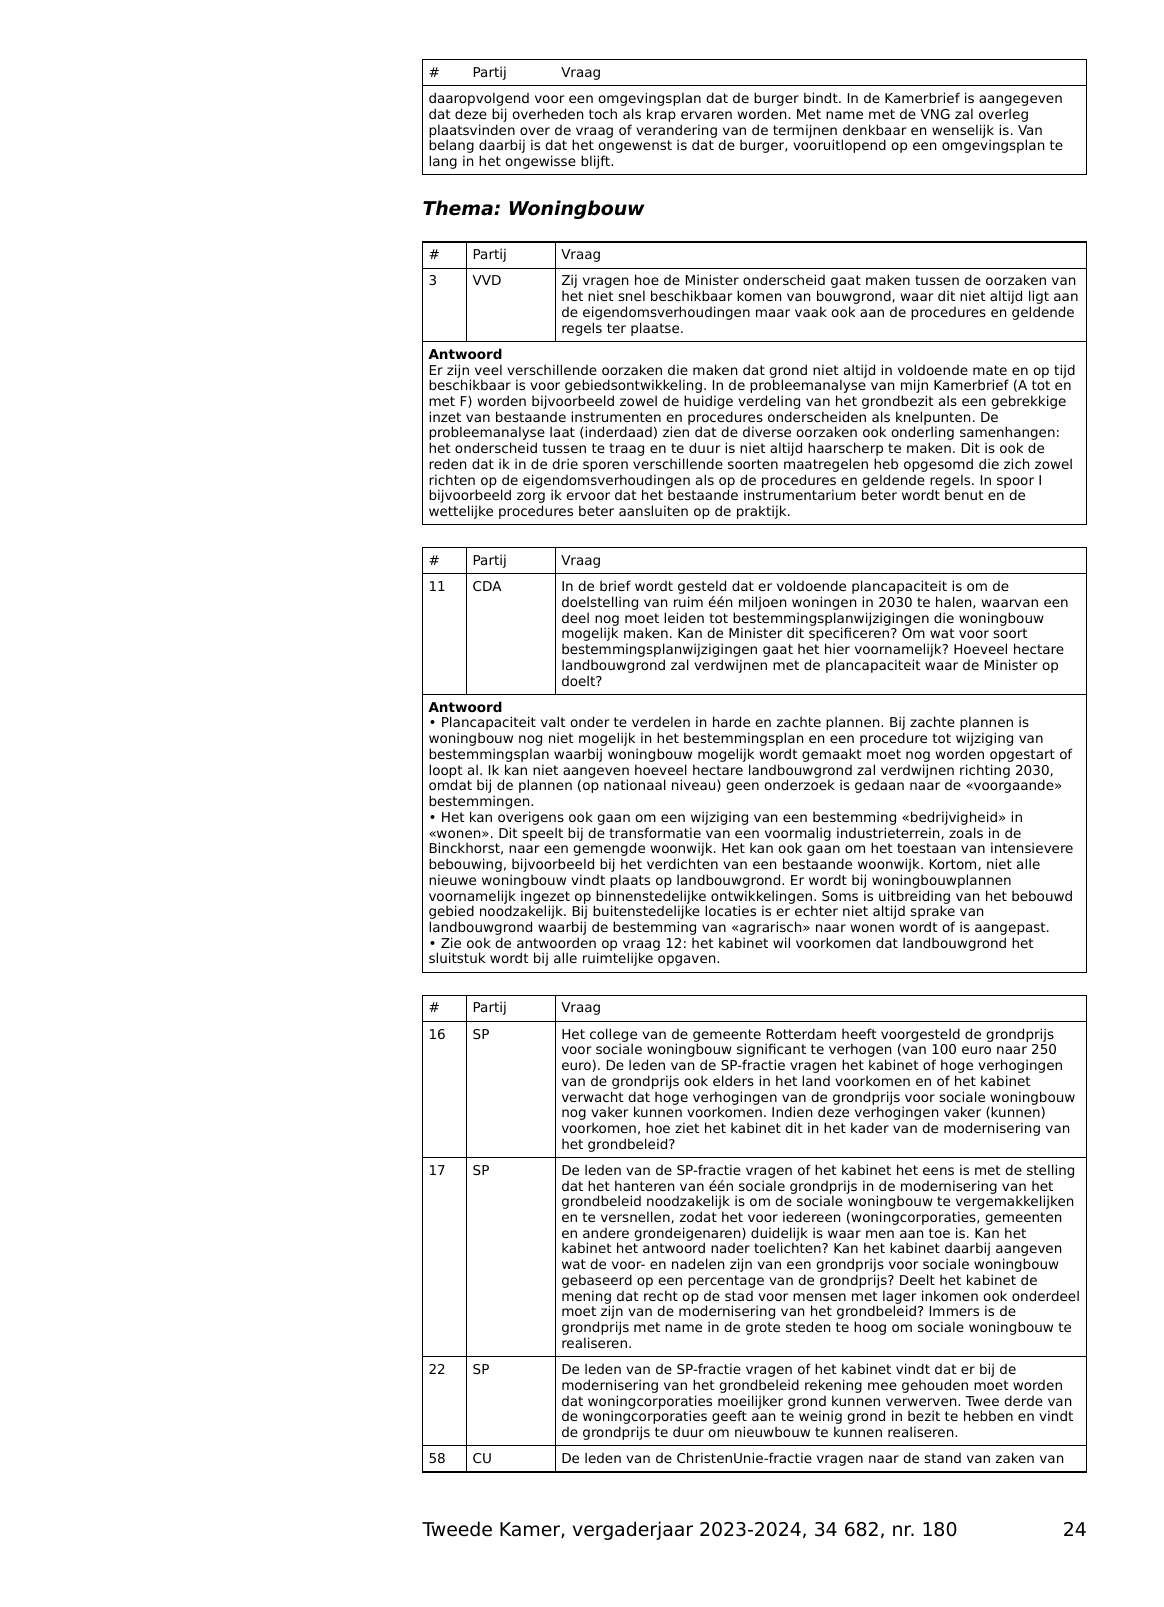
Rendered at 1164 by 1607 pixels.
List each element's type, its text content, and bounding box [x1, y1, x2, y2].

table_header # [423, 548, 466, 573]
table_cell De leden van de SP-fractie vragen of het kabinet het eens is met de stelling dat het hanteren van één sociale grondprijs in de modernisering van het grondbeleid noodzakelijk is om de sociale woningbouw te vergemakkelijken en te versnellen, zodat het voor iedereen (woningcorporaties, gemeenten en andere grondeigenaren) duidelijk is waar men aan toe is. Kan het kabinet het antwoord nader toelichten? Kan het kabinet daarbij aangeven wat de voor- en nadelen zijn van een grondprijs voor sociale woningbouw gebaseerd op een percentage van de grondprijs? Deelt het kabinet de mening dat recht op de stad voor mensen met lager inkomen ook onderdeel moet zijn van de modernisering van het grondbeleid? Immers is de grondprijs met name in de grote steden te hoog om sociale woningbouw te realiseren. [556, 1158, 1086, 1356]
table_header # [423, 996, 466, 1021]
table_header Partij [467, 548, 555, 573]
table_cell 58 [423, 1446, 466, 1471]
table_header Partij [467, 996, 555, 1021]
table_cell Het college van de gemeente Rotterdam heeft voorgesteld de grondprijs voor sociale woningbouw significant te verhogen (van 100 euro naar 250 euro). De leden van de SP-fractie vragen het kabinet of hoge verhogingen van de grondprijs ook elders in het land voorkomen en of het kabinet verwacht dat hoge verhogingen van de grondprijs voor sociale woningbouw nog vaker kunnen voorkomen. Indien deze verhogingen vaker (kunnen) voorkomen, hoe ziet het kabinet dit in het kader van de modernisering van het grondbeleid? [556, 1022, 1086, 1157]
table_header Vraag [556, 996, 1086, 1021]
table_cell SP [467, 1158, 555, 1356]
table_cell De leden van de SP-fractie vragen of het kabinet vindt dat er bij de modernisering van het grondbeleid rekening mee gehouden moet worden dat woningcorporaties moeilijker grond kunnen verwerven. Twee derde van de woningcorporaties geeft aan te weinig grond in bezit te hebben en vindt de grondprijs te duur om nieuwbouw te kunnen realiseren. [556, 1357, 1086, 1445]
table_cell 3 [423, 269, 466, 341]
table_cell SP [467, 1357, 555, 1445]
table_cell Antwoord • Plancapaciteit valt onder te verdelen in harde en zachte plannen. Bij zachte plannen is woningbouw nog niet mogelijk in het bestemmingsplan en een procedure tot wijziging van bestemmingsplan waarbij woningbouw mogelijk wordt gemaakt moet nog worden opgestart of loopt al. Ik kan niet aangeven hoeveel hectare landbouwgrond zal verdwijnen richting 2030, omdat bij de plannen (op nationaal niveau) geen onderzoek is gedaan naar de «voorgaande» bestemmingen. • Het kan overigens ook gaan om een wijziging van een bestemming «bedrijvigheid» in «wonen». Dit speelt bij de transformatie van een voormalig industrieterrein, zoals in de Binckhorst, naar een gemengde woonwijk. Het kan ook gaan om het toestaan van intensievere bebouwing, bijvoorbeeld bij het verdichten van een bestaande woonwijk. Kortom, niet alle nieuwe woningbouw vindt plaats op landbouwgrond. Er wordt bij woningbouwplannen voornamelijk ingezet op binnenstedelijke ontwikkelingen. Soms is uitbreiding van het bebouwd gebied noodzakelijk. Bij buitenstedelijke locaties is er echter niet altijd sprake van landbouwgrond waarbij de bestemming van «agrarisch» naar wonen wordt of is aangepast. • Zie ook de antwoorden op vraag 12: het kabinet wil voorkomen dat landbouwgrond het sluitstuk wordt bij alle ruimtelijke opgaven. [423, 695, 1086, 972]
table_cell daaropvolgend voor een omgevingsplan dat de burger bindt. In de Kamerbrief is aangegeven dat deze bij overheden toch als krap ervaren worden. Met name met de VNG zal overleg plaatsvinden over de vraag of verandering van de termijnen denkbaar en wenselijk is. Van belang daarbij is dat het ongewenst is dat de burger, vooruitlopend op een omgevingsplan te lang in het ongewisse blijft. [423, 86, 1086, 174]
table_header Vraag [556, 243, 1086, 267]
table_cell De leden van de ChristenUnie-fractie vragen naar de stand van zaken van [556, 1446, 1086, 1471]
table_header Vraag [556, 548, 1086, 573]
table_header Vraag [555, 60, 1086, 85]
table_cell SP [467, 1022, 555, 1157]
table_cell 11 [423, 574, 466, 694]
subtitle Thema: Woningbouw [422, 197, 1087, 219]
table_header # [423, 243, 466, 267]
table_header # [423, 60, 467, 85]
table_cell Antwoord Er zijn veel verschillende oorzaken die maken dat grond niet altijd in voldoende mate en op tijd beschikbaar is voor gebiedsontwikkeling. In de probleemanalyse van mijn Kamerbrief (A tot en met F) worden bijvoorbeeld zowel de huidige verdeling van het grondbezit als een gebrekkige inzet van bestaande instrumenten en procedures onderscheiden als knelpunten. De probleemanalyse laat (inderdaad) zien dat de diverse oorzaken ook onderling samenhangen: het onderscheid tussen te traag en te duur is niet altijd haarscherp te maken. Dit is ook de reden dat ik in de drie sporen verschillende soorten maatregelen heb opgesomd die zich zowel richten op de eigendomsverhoudingen als op de procedures en geldende regels. In spoor I bijvoorbeeld zorg ik ervoor dat het bestaande instrumentarium beter wordt benut en de wettelijke procedures beter aansluiten op de praktijk. [423, 342, 1086, 524]
table_cell 16 [423, 1022, 466, 1157]
table_cell VVD [467, 269, 555, 341]
table_cell 22 [423, 1357, 466, 1445]
table_cell CDA [467, 574, 555, 694]
table_cell In de brief wordt gesteld dat er voldoende plancapaciteit is om de doelstelling van ruim één miljoen woningen in 2030 te halen, waarvan een deel nog moet leiden tot bestemmingsplanwijzigingen die woningbouw mogelijk maken. Kan de Minister dit specificeren? Om wat voor soort bestemmingsplanwijzigingen gaat het hier voornamelijk? Hoeveel hectare landbouwgrond zal verdwijnen met de plancapaciteit waar de Minister op doelt? [556, 574, 1086, 694]
table_header Partij [467, 243, 555, 267]
table_header Partij [467, 60, 555, 85]
table_cell 17 [423, 1158, 466, 1356]
table_cell CU [467, 1446, 555, 1471]
table_cell Zij vragen hoe de Minister onderscheid gaat maken tussen de oorzaken van het niet snel beschikbaar komen van bouwgrond, waar dit niet altijd ligt aan de eigendomsverhoudingen maar vaak ook aan de procedures en geldende regels ter plaatse. [556, 269, 1086, 341]
